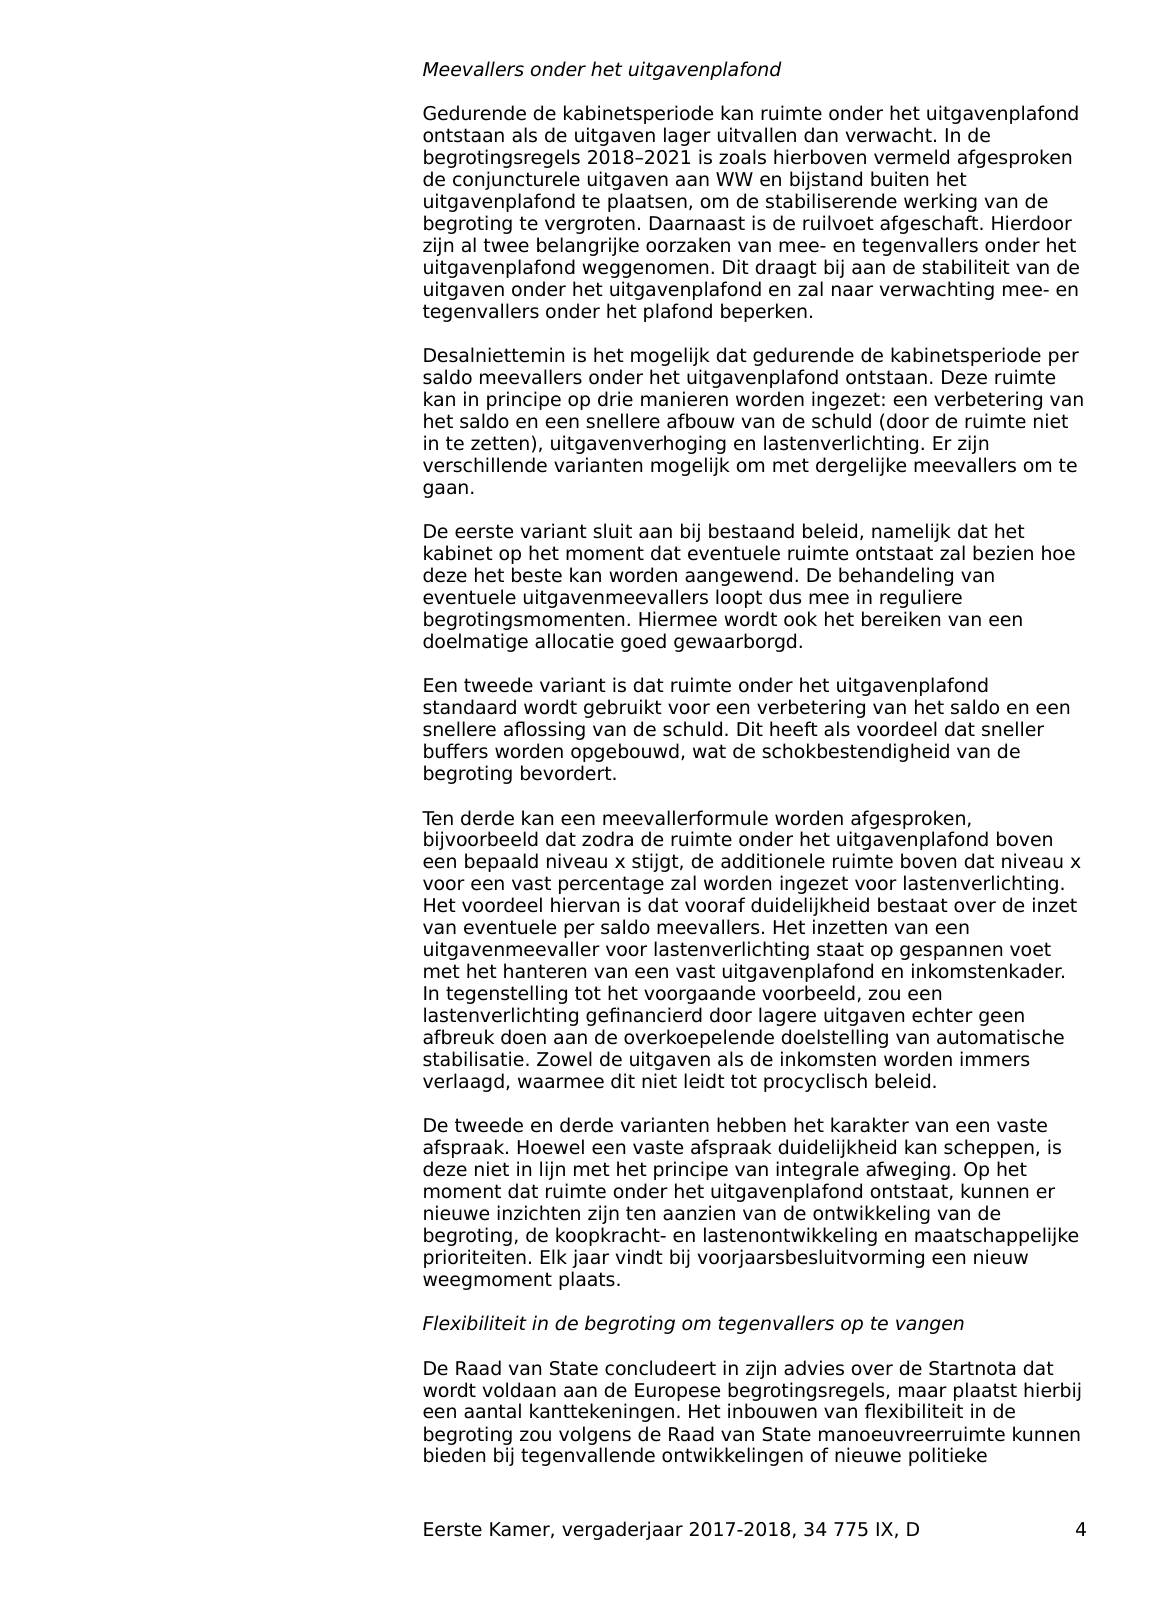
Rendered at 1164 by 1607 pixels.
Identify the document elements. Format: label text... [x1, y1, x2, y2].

text De eerste variant sluit aan bij bestaand beleid, namelijk dat het kabinet op het moment dat eventuele ruimte ontstaat zal bezien hoe deze het beste kan worden aangewend. De behandeling van eventuele uitgavenmeevallers loopt dus mee in reguliere begrotingsmomenten. Hiermee wordt ook het bereiken van een doelmatige allocatie goed gewaarborgd. [422, 521, 1087, 653]
text Desalniettemin is het mogelijk dat gedurende de kabinetsperiode per saldo meevallers onder het uitgavenplafond ontstaan. Deze ruimte kan in principe op drie manieren worden ingezet: een verbetering van het saldo en een snellere afbouw van de schuld (door de ruimte niet in te zetten), uitgavenverhoging en lastenverlichting. Er zijn verschillende varianten mogelijk om met dergelijke meevallers om te gaan. [422, 345, 1087, 499]
subtitle Meevallers onder het uitgavenplafond [422, 59, 1087, 81]
text Een tweede variant is dat ruimte onder het uitgavenplafond standaard wordt gebruikt voor een verbetering van het saldo en een snellere aflossing van de schuld. Dit heeft als voordeel dat sneller buffers worden opgebouwd, wat de schokbestendigheid van de begroting bevordert. [422, 675, 1087, 785]
text Gedurende de kabinetsperiode kan ruimte onder het uitgavenplafond ontstaan als de uitgaven lager uitvallen dan verwacht. In de begrotingsregels 2018–2021 is zoals hierboven vermeld afgesproken de conjuncturele uitgaven aan WW en bijstand buiten het uitgavenplafond te plaatsen, om de stabiliserende werking van de begroting te vergroten. Daarnaast is de ruilvoet afgeschaft. Hierdoor zijn al twee belangrijke oorzaken van mee- en tegenvallers onder het uitgavenplafond weggenomen. Dit draagt bij aan de stabiliteit van de uitgaven onder het uitgavenplafond en zal naar verwachting mee- en tegenvallers onder het plafond beperken. [422, 103, 1087, 323]
text Ten derde kan een meevallerformule worden afgesproken, bijvoorbeeld dat zodra de ruimte onder het uitgavenplafond boven een bepaald niveau x stijgt, de additionele ruimte boven dat niveau x voor een vast percentage zal worden ingezet voor lastenverlichting. Het voordeel hiervan is dat vooraf duidelijkheid bestaat over de inzet van eventuele per saldo meevallers. Het inzetten van een uitgavenmeevaller voor lastenverlichting staat op gespannen voet met het hanteren van een vast uitgavenplafond en inkomstenkader. In tegenstelling tot het voorgaande voorbeeld, zou een lastenverlichting gefinancierd door lagere uitgaven echter geen afbreuk doen aan de overkoepelende doelstelling van automatische stabilisatie. Zowel de uitgaven als de inkomsten worden immers verlaagd, waarmee dit niet leidt tot procyclisch beleid. [422, 807, 1087, 1093]
text De Raad van State concludeert in zijn advies over de Startnota dat wordt voldaan aan de Europese begrotingsregels, maar plaatst hierbij een aantal kanttekeningen. Het inbouwen van flexibiliteit in de begroting zou volgens de Raad van State manoeuvreerruimte kunnen bieden bij tegenvallende ontwikkelingen of nieuwe politieke [422, 1357, 1087, 1467]
text De tweede en derde varianten hebben het karakter van een vaste afspraak. Hoewel een vaste afspraak duidelijkheid kan scheppen, is deze niet in lijn met het principe van integrale afweging. Op het moment dat ruimte onder het uitgavenplafond ontstaat, kunnen er nieuwe inzichten zijn ten aanzien van de ontwikkeling van de begroting, de koopkracht- en lastenontwikkeling en maatschappelijke prioriteiten. Elk jaar vindt bij voorjaarsbesluitvorming een nieuw weegmoment plaats. [422, 1115, 1087, 1291]
subtitle Flexibiliteit in de begroting om tegenvallers op te vangen [422, 1313, 1087, 1335]
